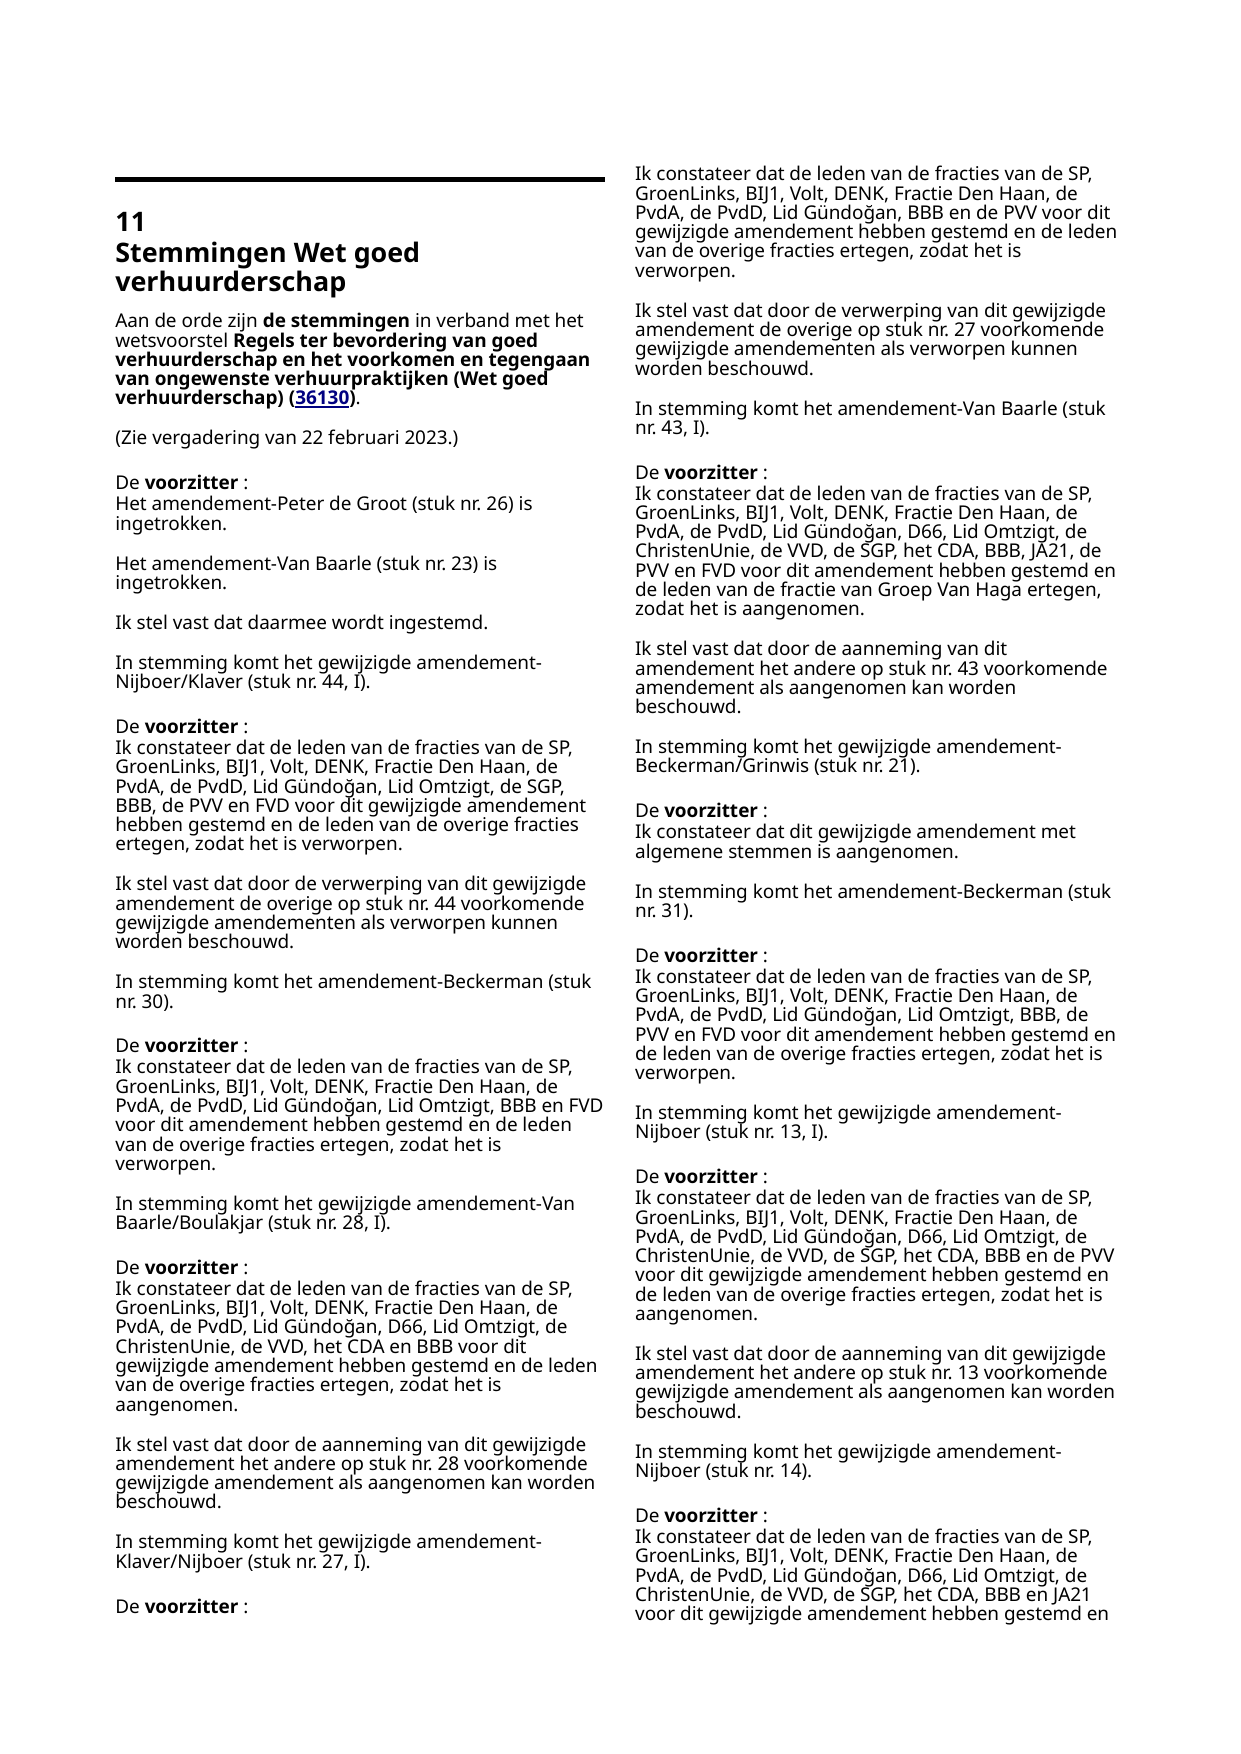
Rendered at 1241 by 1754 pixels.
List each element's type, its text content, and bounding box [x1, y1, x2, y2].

text De voorzitter : [635, 942, 1125, 968]
text Ik stel vast dat door de verwerping van dit gewijzigde amendement de overige op stuk nr. 27 voorkomende gewijzigde amendementen als verworpen kunnen worden beschouwd. [635, 302, 1125, 379]
text Ik constateer dat de leden van de fracties van de SP, GroenLinks, BIJ1, Volt, DENK, Fractie Den Haan, de PvdA, de PvdD, Lid Gündoğan, Lid Omtzigt, BBB, de PVV en FVD voor dit amendement hebben gestemd en de leden van de overige fracties ertegen, zodat het is verworpen. [635, 968, 1125, 1083]
text In stemming komt het amendement-Van Baarle (stuk nr. 43, I). [635, 399, 1125, 438]
text Ik stel vast dat door de verwerping van dit gewijzigde amendement de overige op stuk nr. 44 voorkomende gewijzigde amendementen als verworpen kunnen worden beschouwd. [115, 875, 605, 952]
text In stemming komt het amendement-Beckerman (stuk nr. 31). [635, 883, 1125, 921]
text Ik constateer dat de leden van de fracties van de SP, GroenLinks, BIJ1, Volt, DENK, Fractie Den Haan, de PvdA, de PvdD, Lid Gündoğan, D66, Lid Omtzigt, de ChristenUnie, de VVD, het CDA en BBB voor dit gewijzigde amendement hebben gestemd en de leden van de overige fracties ertegen, zodat het is aangenomen. [115, 1280, 605, 1415]
text Ik stel vast dat door de aanneming van dit amendement het andere op stuk nr. 43 voorkomende amendement als aangenomen kan worden beschouwd. [635, 640, 1125, 717]
text In stemming komt het gewijzigde amendement-Klaver/Nijboer (stuk nr. 27, I). [115, 1533, 605, 1572]
text Ik constateer dat de leden van de fracties van de SP, GroenLinks, BIJ1, Volt, DENK, Fractie Den Haan, de PvdA, de PvdD, Lid Gündoğan, BBB en de PVV voor dit gewijzigde amendement hebben gestemd en de leden van de overige fracties ertegen, zodat het is verworpen. [635, 165, 1125, 281]
text In stemming komt het gewijzigde amendement-Van Baarle/Boulakjar (stuk nr. 28, I). [115, 1195, 605, 1233]
text De voorzitter : [115, 469, 605, 495]
text De voorzitter : [115, 713, 605, 739]
text 11 [115, 203, 605, 239]
text Aan de orde zijn de stemmingen in verband met het wetsvoorstel Regels ter bevordering van goed verhuurderschap en het voorkomen en tegengaan van ongewenste verhuurpraktijken (Wet goed verhuurderschap) (36130). [115, 312, 605, 409]
text Ik constateer dat de leden van de fracties van de SP, GroenLinks, BIJ1, Volt, DENK, Fractie Den Haan, de PvdA, de PvdD, Lid Gündoğan, D66, Lid Omtzigt, de ChristenUnie, de VVD, de SGP, het CDA, BBB, JA21, de PVV en FVD voor dit amendement hebben gestemd en de leden van de fractie van Groep Van Haga ertegen, zodat het is aangenomen. [635, 485, 1125, 619]
text De voorzitter : [115, 1593, 605, 1619]
text De voorzitter : [635, 1502, 1125, 1528]
text De voorzitter : [115, 1033, 605, 1058]
text Ik constateer dat de leden van de fracties van de SP, GroenLinks, BIJ1, Volt, DENK, Fractie Den Haan, de PvdA, de PvdD, Lid Gündoğan, Lid Omtzigt, de SGP, BBB, de PVV en FVD voor dit gewijzigde amendement hebben gestemd en de leden van de overige fracties ertegen, zodat het is verworpen. [115, 739, 605, 855]
text In stemming komt het gewijzigde amendement-Nijboer/Klaver (stuk nr. 44, I). [115, 654, 605, 692]
text In stemming komt het amendement-Beckerman (stuk nr. 30). [115, 973, 605, 1012]
text Ik constateer dat de leden van de fracties van de SP, GroenLinks, BIJ1, Volt, DENK, Fractie Den Haan, de PvdA, de PvdD, Lid Gündoğan, D66, Lid Omtzigt, de ChristenUnie, de VVD, de SGP, het CDA, BBB en de PVV voor dit gewijzigde amendement hebben gestemd en de leden van de overige fracties ertegen, zodat het is aangenomen. [635, 1189, 1125, 1324]
text In stemming komt het gewijzigde amendement-Nijboer (stuk nr. 14). [635, 1443, 1125, 1481]
text Ik stel vast dat door de aanneming van dit gewijzigde amendement het andere op stuk nr. 28 voorkomende gewijzigde amendement als aangenomen kan worden beschouwd. [115, 1436, 605, 1513]
text Ik stel vast dat daarmee wordt ingestemd. [115, 614, 605, 633]
text Stemmingen Wet goed verhuurderschap [115, 239, 605, 312]
text Ik constateer dat de leden van de fracties van de SP, GroenLinks, BIJ1, Volt, DENK, Fractie Den Haan, de PvdA, de PvdD, Lid Gündoğan, Lid Omtzigt, BBB en FVD voor dit amendement hebben gestemd en de leden van de overige fracties ertegen, zodat het is verworpen. [115, 1058, 605, 1174]
text Het amendement-Peter de Groot (stuk nr. 26) is ingetrokken. [115, 495, 605, 534]
text De voorzitter : [635, 1164, 1125, 1189]
text De voorzitter : [635, 798, 1125, 823]
text De voorzitter : [115, 1254, 605, 1280]
text Het amendement-Van Baarle (stuk nr. 23) is ingetrokken. [115, 554, 605, 593]
text Ik constateer dat de leden van de fracties van de SP, GroenLinks, BIJ1, Volt, DENK, Fractie Den Haan, de PvdA, de PvdD, Lid Gündoğan, D66, Lid Omtzigt, de ChristenUnie, de VVD, de SGP, het CDA, BBB en JA21 voor dit gewijzigde amendement hebben gestemd en [635, 1528, 1125, 1624]
text In stemming komt het gewijzigde amendement-Nijboer (stuk nr. 13, I). [635, 1104, 1125, 1143]
text De voorzitter : [635, 459, 1125, 485]
text (Zie vergadering van 22 februari 2023.) [115, 429, 605, 449]
text Ik stel vast dat door de aanneming van dit gewijzigde amendement het andere op stuk nr. 13 voorkomende gewijzigde amendement als aangenomen kan worden beschouwd. [635, 1345, 1125, 1422]
text In stemming komt het gewijzigde amendement-Beckerman/Grinwis (stuk nr. 21). [635, 738, 1125, 777]
text Ik constateer dat dit gewijzigde amendement met algemene stemmen is aangenomen. [635, 823, 1125, 862]
